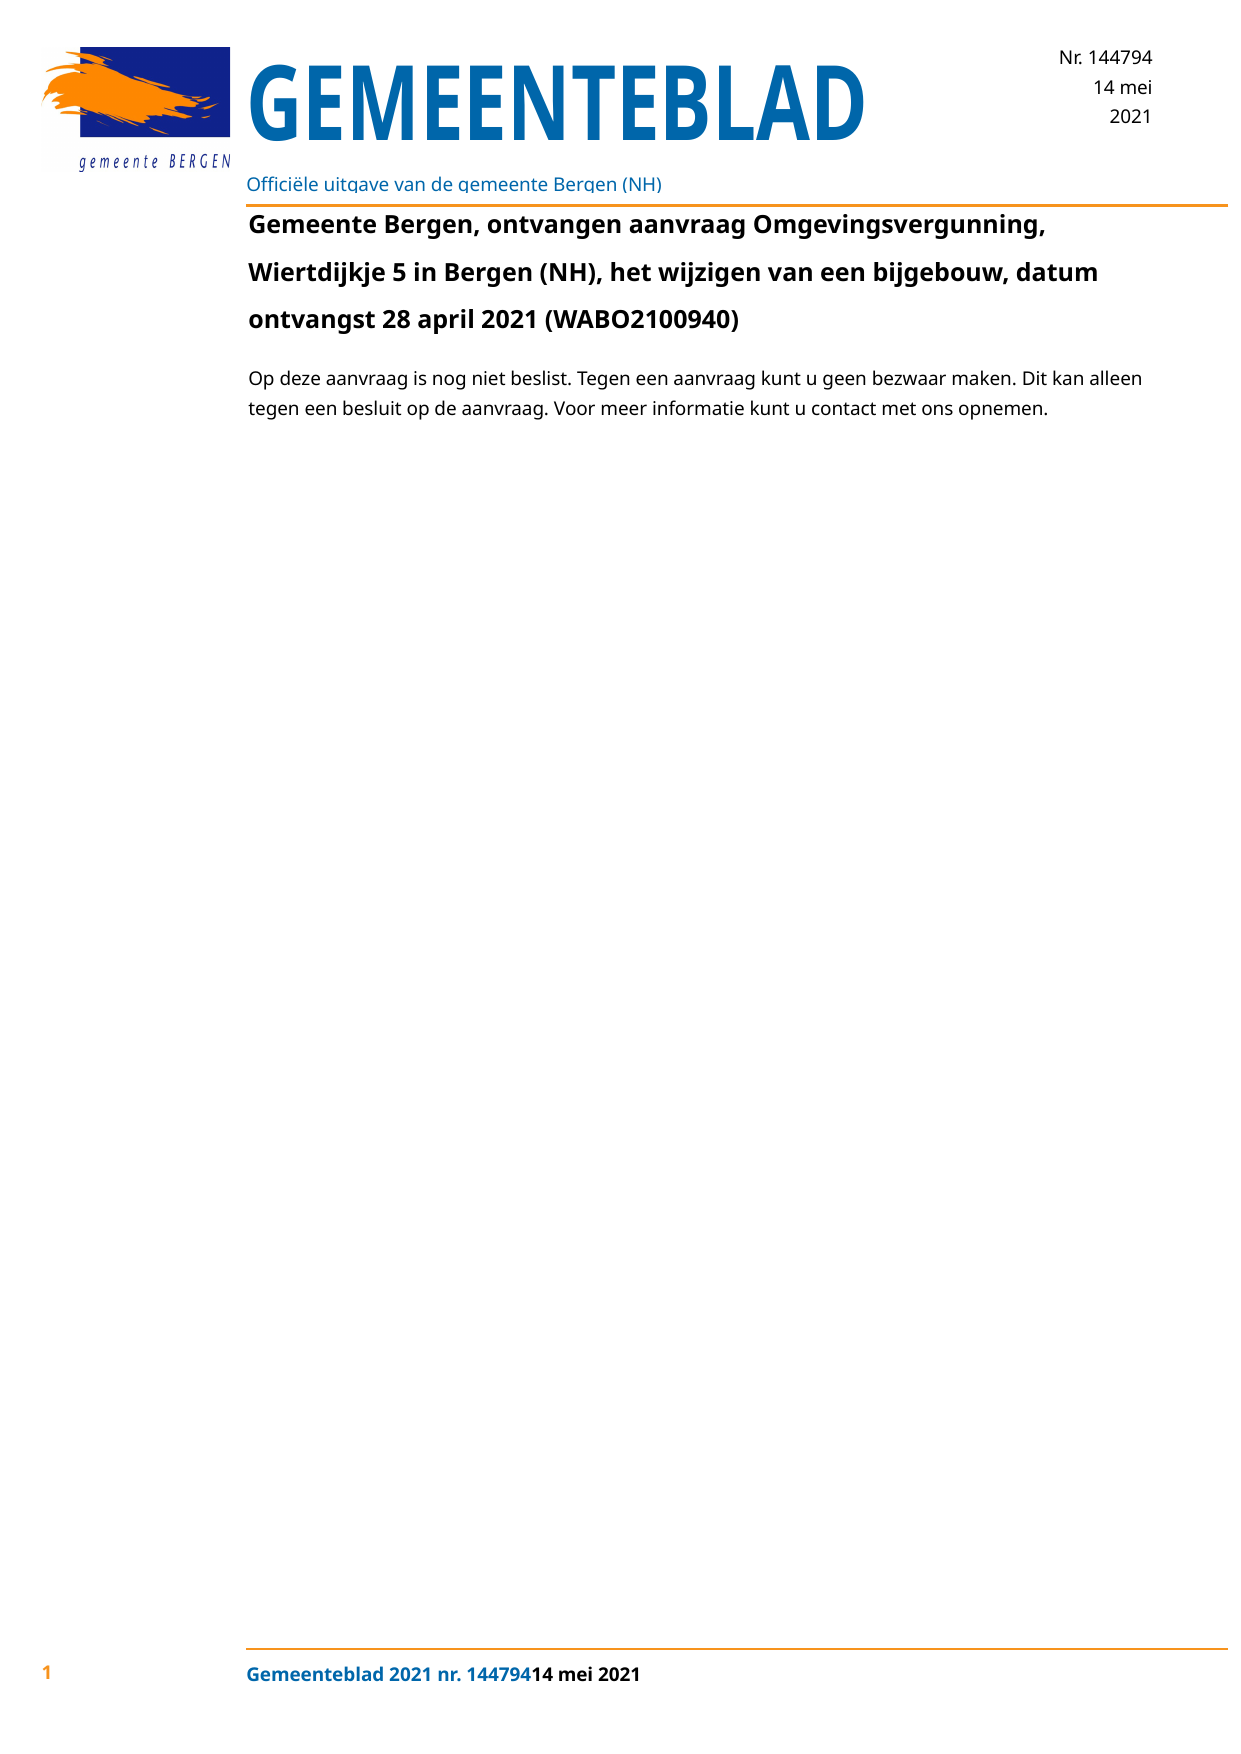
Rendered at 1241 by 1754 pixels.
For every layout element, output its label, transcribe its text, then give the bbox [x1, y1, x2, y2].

text Op deze aanvraag is nog niet beslist. Tegen een aanvraag kunt u geen bezwaar maken. Dit kan alleen tegen een besluit op de aanvraag. Voor meer informatie kunt u contact met ons opnemen. [248, 366, 1152, 421]
picture [41, 47, 231, 172]
text Gemeente Bergen, ontvangen aanvraag Omgevingsvergunning, Wiertdijkje 5 in Bergen (NH), het wijzigen van een bijgebouw, datum ontvangst 28 april 2021 (WABO2100940) [248, 207, 1152, 336]
